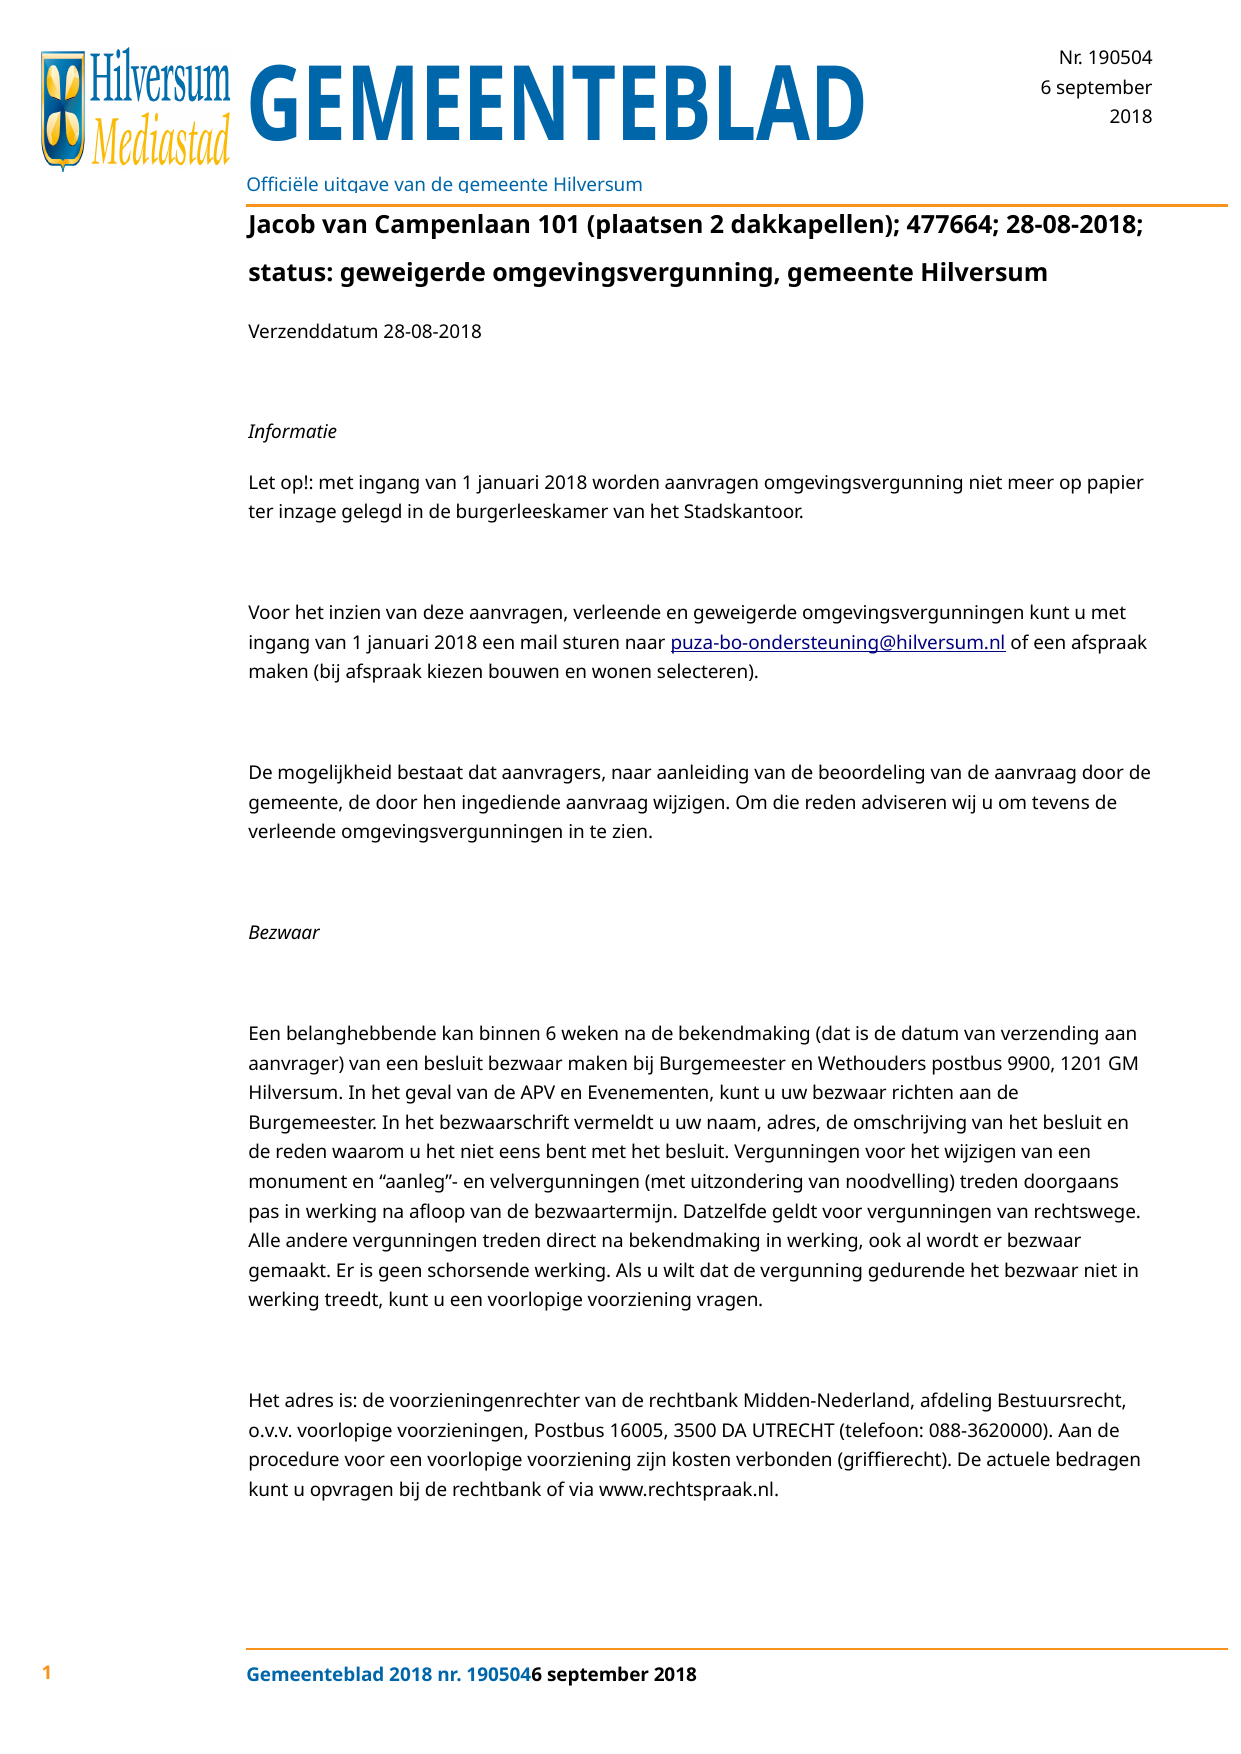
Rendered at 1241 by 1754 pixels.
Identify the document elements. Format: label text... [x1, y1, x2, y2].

text Het adres is: de voorzieningenrechter van de rechtbank Midden-Nederland, afdeling Bestuursrecht, o.v.v. voorlopige voorzieningen, Postbus 16005, 3500 DA UTRECHT (telefoon: 088-3620000). Aan de procedure voor een voorlopige voorziening zijn kosten verbonden (griffierecht). De actuele bedragen kunt u opvragen bij de rechtbank of via www.rechtspraak.nl. [248, 1387, 1152, 1502]
text Informatie [248, 419, 1152, 444]
text Een belanghebbende kan binnen 6 weken na de bekendmaking (dat is de datum van verzending aan aanvrager) van een besluit bezwaar maken bij Burgemeester en Wethouders postbus 9900, 1201 GM Hilversum. In het geval van de APV en Evenementen, kunt u uw bezwaar richten aan de Burgemeester. In het bezwaarschrift vermeldt u uw naam, adres, de omschrijving van het besluit en de reden waarom u het niet eens bent met het besluit. Vergunningen voor het wijzigen van een monument en “aanleg”- en velvergunningen (met uitzondering van noodvelling) treden doorgaans pas in werking na afloop van de bezwaartermijn. Datzelfde geldt voor vergunningen van rechtswege. Alle andere vergunningen treden direct na bekendmaking in werking, ook al wordt er bezwaar gemaakt. Er is geen schorsende werking. Als u wilt dat de vergunning gedurende het bezwaar niet in werking treedt, kunt u een voorlopige voorziening vragen. [248, 1020, 1152, 1312]
text Let op!: met ingang van 1 januari 2018 worden aanvragen omgevingsvergunning niet meer op papier ter inzage gelegd in de burgerleeskamer van het Stadskantoor. [248, 469, 1152, 524]
text Bezwaar [248, 919, 1152, 945]
text Jacob van Campenlaan 101 (plaatsen 2 dakkapellen); 477664; 28-08-2018; status: geweigerde omgevingsvergunning, gemeente Hilversum [248, 207, 1152, 288]
picture [41, 47, 231, 172]
text De mogelijkheid bestaat dat aanvragers, naar aanleiding van de beoordeling van de aanvraag door de gemeente, de door hen ingediende aanvraag wijzigen. Om die reden adviseren wij u om tevens de verleende omgevingsvergunningen in te zien. [248, 759, 1152, 844]
text Verzenddatum 28-08-2018 [248, 318, 1152, 344]
text Voor het inzien van deze aanvragen, verleende en geweigerde omgevingsvergunningen kunt u met ingang van 1 januari 2018 een mail sturen naar puza-bo-ondersteuning@hilversum.nl of een afspraak maken (bij afspraak kiezen bouwen en wonen selecteren). [248, 599, 1152, 684]
